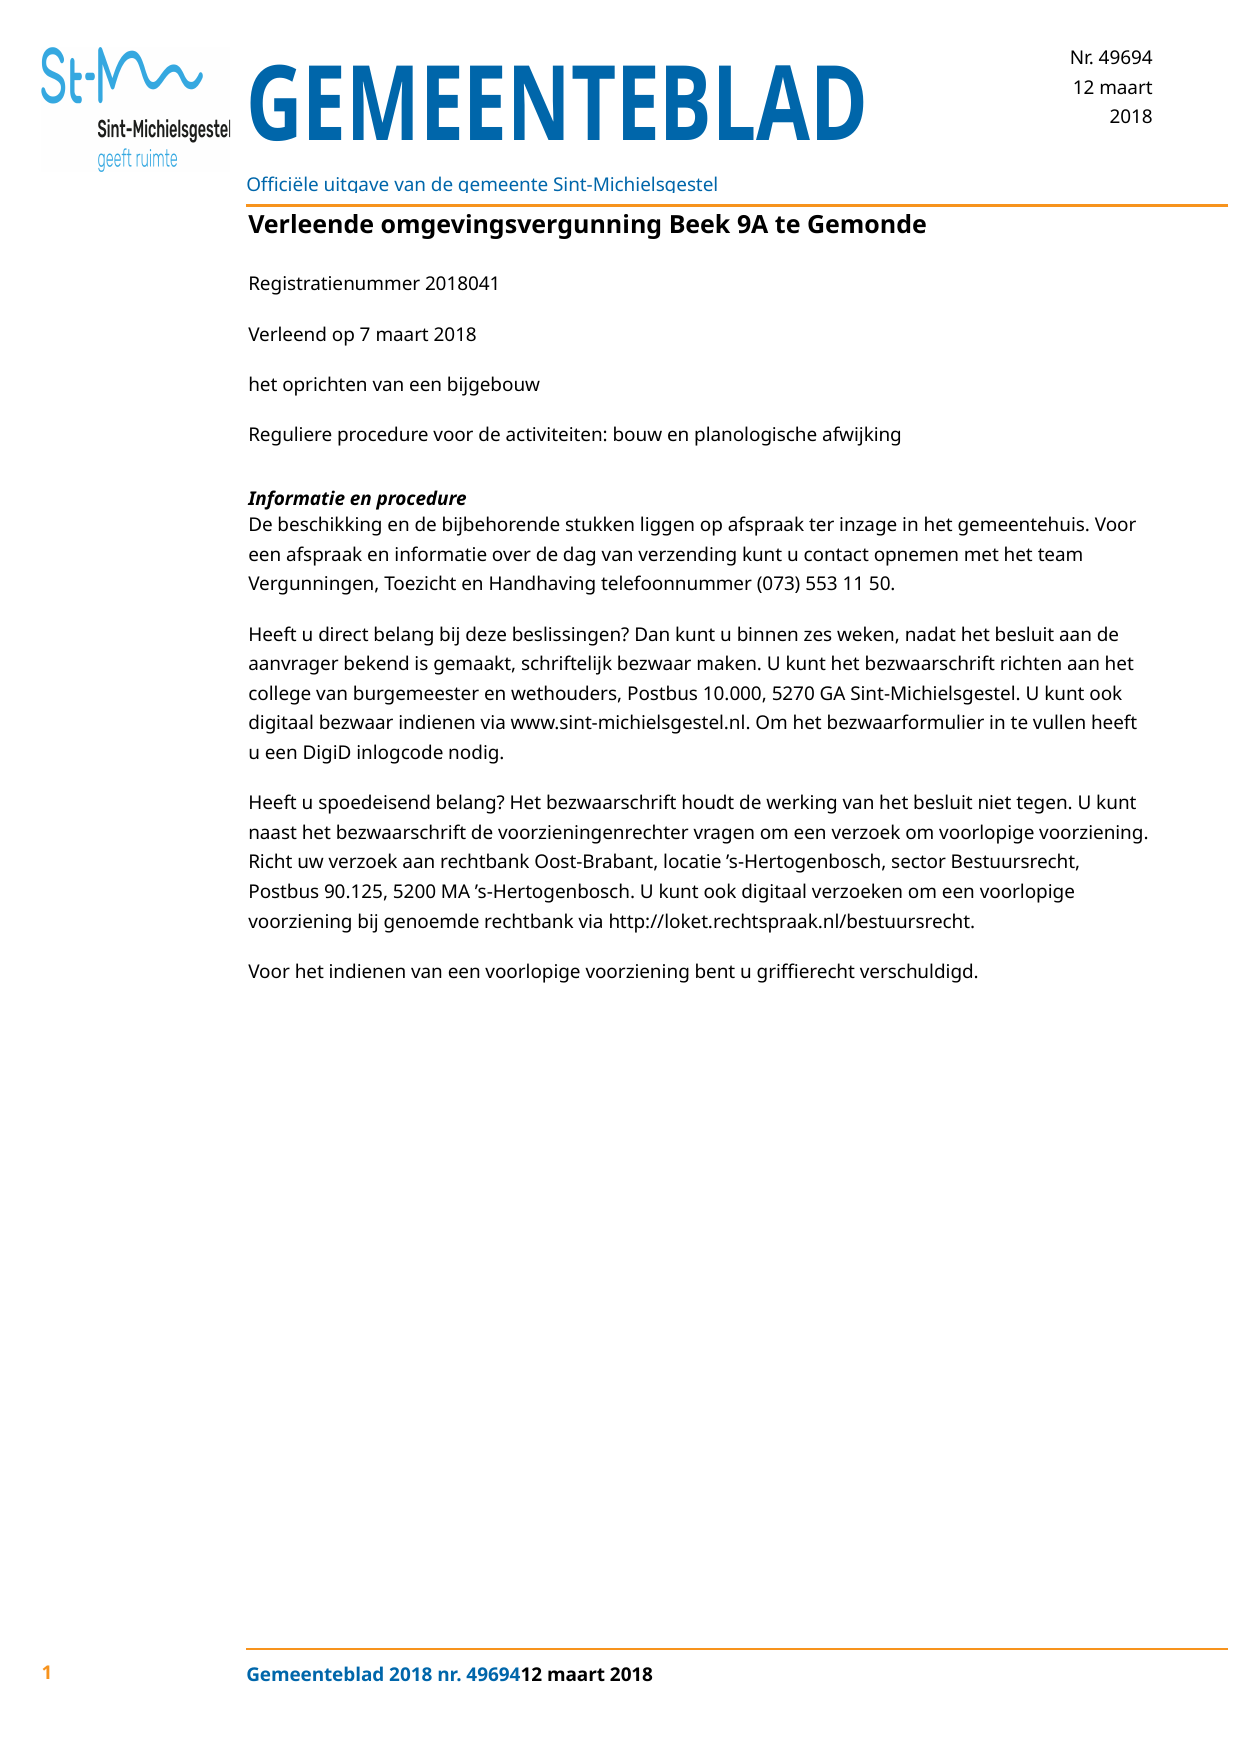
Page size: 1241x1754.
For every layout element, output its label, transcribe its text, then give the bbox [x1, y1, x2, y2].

picture [41, 47, 231, 172]
text Informatie en procedure [248, 486, 1152, 511]
text Heeft u spoedeisend belang? Het bezwaarschrift houdt de werking van het besluit niet tegen. U kunt naast het bezwaarschrift de voorzieningenrechter vragen om een verzoek om voorlopige voorziening. Richt uw verzoek aan rechtbank Oost-Brabant, locatie ’s-Hertogenbosch, sector Bestuursrecht, Postbus 90.125, 5200 MA ’s-Hertogenbosch. U kunt ook digitaal verzoeken om een voorlopige voorziening bij genoemde rechtbank via http://loket.rechtspraak.nl/bestuursrecht. [248, 789, 1152, 934]
text Voor het indienen van een voorlopige voorziening bent u griffierecht verschuldigd. [248, 958, 1152, 984]
text Heeft u direct belang bij deze beslissingen? Dan kunt u binnen zes weken, nadat het besluit aan de aanvrager bekend is gemaakt, schriftelijk bezwaar maken. U kunt het bezwaarschrift richten aan het college van burgemeester en wethouders, Postbus 10.000, 5270 GA Sint-Michielsgestel. U kunt ook digitaal bezwaar indienen via www.sint-michielsgestel.nl. Om het bezwaarformulier in te vullen heeft u een DigiD inlogcode nodig. [248, 621, 1152, 765]
text het oprichten van een bijgebouw [248, 371, 1152, 397]
text Verleend op 7 maart 2018 [248, 321, 1152, 346]
text De beschikking en de bijbehorende stukken liggen op afspraak ter inzage in het gemeentehuis. Voor een afspraak en informatie over de dag van verzending kunt u contact opnemen met het team Vergunningen, Toezicht en Handhaving telefoonnummer (073) 553 11 50. [248, 511, 1152, 596]
text Reguliere procedure voor de activiteiten: bouw en planologische afwijking [248, 422, 1152, 447]
text Verleende omgevingsvergunning Beek 9A te Gemonde [248, 207, 1152, 241]
text Registratienummer 2018041 [248, 270, 1152, 296]
